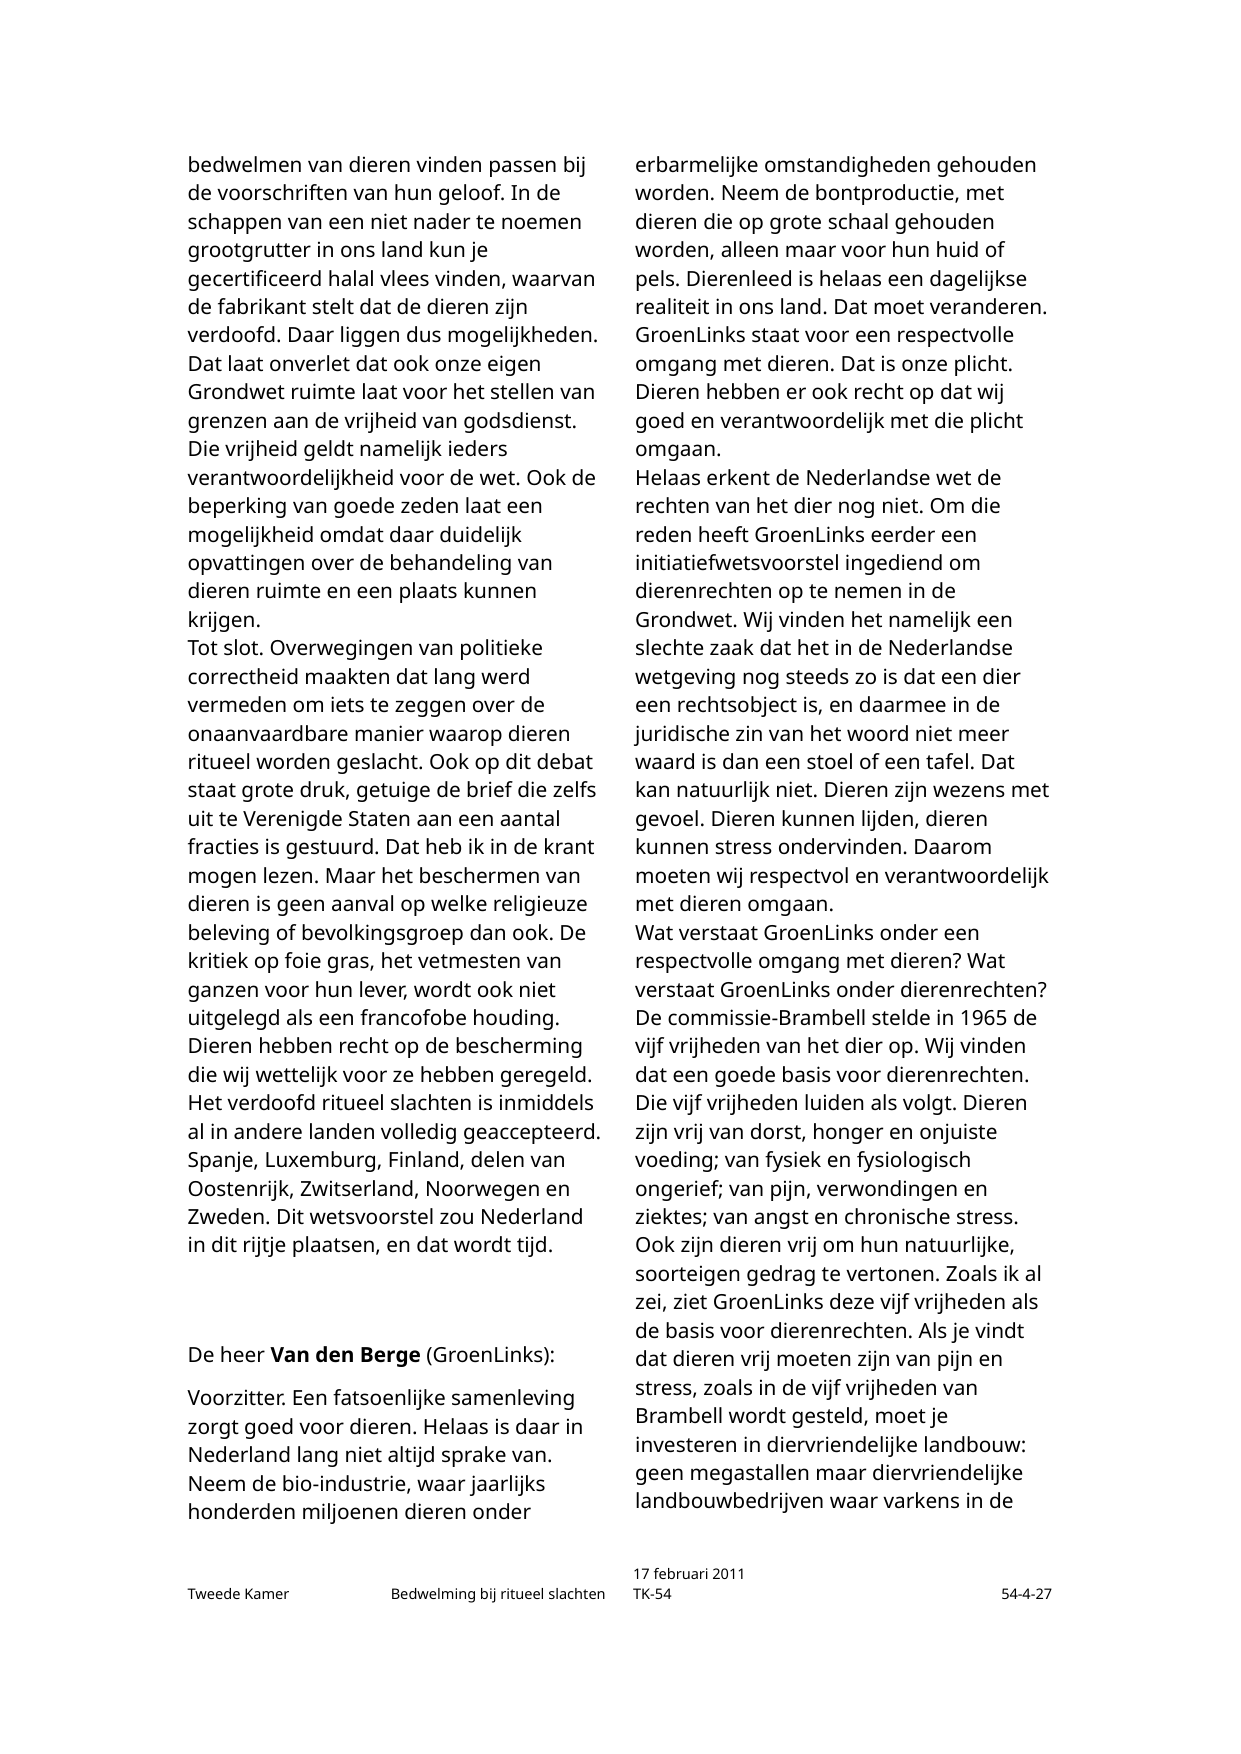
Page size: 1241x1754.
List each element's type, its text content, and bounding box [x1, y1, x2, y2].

text bedwelmen van dieren vinden passen bij de voorschriften van hun geloof. In de schappen van een niet nader te noemen grootgrutter in ons land kun je gecertificeerd halal vlees vinden, waarvan de fabrikant stelt dat de dieren zijn verdoofd. Daar liggen dus mogelijkheden. Dat laat onverlet dat ook onze eigen Grondwet ruimte laat voor het stellen van grenzen aan de vrijheid van godsdienst. Die vrijheid geldt namelijk ieders verantwoordelijkheid voor de wet. Ook de beperking van goede zeden laat een mogelijkheid omdat daar duidelijk opvattingen over de behandeling van dieren ruimte en een plaats kunnen krijgen. [187, 150, 605, 633]
text  [187, 1289, 605, 1317]
text Tot slot. Overwegingen van politieke correctheid maakten dat lang werd vermeden om iets te zeggen over de onaanvaardbare manier waarop dieren ritueel worden geslacht. Ook op dit debat staat grote druk, getuige de brief die zelfs uit te Verenigde Staten aan een aantal fracties is gestuurd. Dat heb ik in de krant mogen lezen. Maar het beschermen van dieren is geen aanval op welke religieuze beleving of bevolkingsgroep dan ook. De kritiek op foie gras, het vetmesten van ganzen voor hun lever, wordt ook niet uitgelegd als een francofobe houding. Dieren hebben recht op de bescherming die wij wettelijk voor ze hebben geregeld. Het verdoofd ritueel slachten is inmiddels al in andere landen volledig geaccepteerd. Spanje, Luxemburg, Finland, delen van Oostenrijk, Zwitserland, Noorwegen en Zweden. Dit wetsvoorstel zou Nederland in dit rijtje plaatsen, en dat wordt tijd. [187, 633, 605, 1259]
text De heer Van den Berge (GroenLinks): [187, 1340, 605, 1368]
text Helaas erkent de Nederlandse wet de rechten van het dier nog niet. Om die reden heeft GroenLinks eerder een initiatiefwetsvoorstel ingediend om dierenrechten op te nemen in de Grondwet. Wij vinden het namelijk een slechte zaak dat het in de Nederlandse wetgeving nog steeds zo is dat een dier een rechtsobject is, en daarmee in de juridische zin van het woord niet meer waard is dan een stoel of een tafel. Dat kan natuurlijk niet. Dieren zijn wezens met gevoel. Dieren kunnen lijden, dieren kunnen stress ondervinden. Daarom moeten wij respectvol en verantwoordelijk met dieren omgaan. [635, 463, 1053, 918]
text erbarmelijke omstandigheden gehouden worden. Neem de bontproductie, met dieren die op grote schaal gehouden worden, alleen maar voor hun huid of pels. Dierenleed is helaas een dagelijkse realiteit in ons land. Dat moet veranderen. GroenLinks staat voor een respectvolle omgang met dieren. Dat is onze plicht. Dieren hebben er ook recht op dat wij goed en verantwoordelijk met die plicht omgaan. [635, 150, 1053, 463]
text Voorzitter. Een fatsoenlijke samenleving zorgt goed voor dieren. Helaas is daar in Nederland lang niet altijd sprake van. Neem de bio-industrie, waar jaarlijks honderden miljoenen dieren onder [187, 1383, 605, 1526]
text Wat verstaat GroenLinks onder een respectvolle omgang met dieren? Wat verstaat GroenLinks onder dierenrechten? De commissie-Brambell stelde in 1965 de vijf vrijheden van het dier op. Wij vinden dat een goede basis voor dierenrechten. Die vijf vrijheden luiden als volgt. Dieren zijn vrij van dorst, honger en onjuiste voeding; van fysiek en fysiologisch ongerief; van pijn, verwondingen en ziektes; van angst en chronische stress. Ook zijn dieren vrij om hun natuurlijke, soorteigen gedrag te vertonen. Zoals ik al zei, ziet GroenLinks deze vijf vrijheden als de basis voor dierenrechten. Als je vindt dat dieren vrij moeten zijn van pijn en stress, zoals in de vijf vrijheden van Brambell wordt gesteld, moet je investeren in diervriendelijke landbouw: geen megastallen maar diervriendelijke landbouwbedrijven waar varkens in de [635, 918, 1053, 1515]
